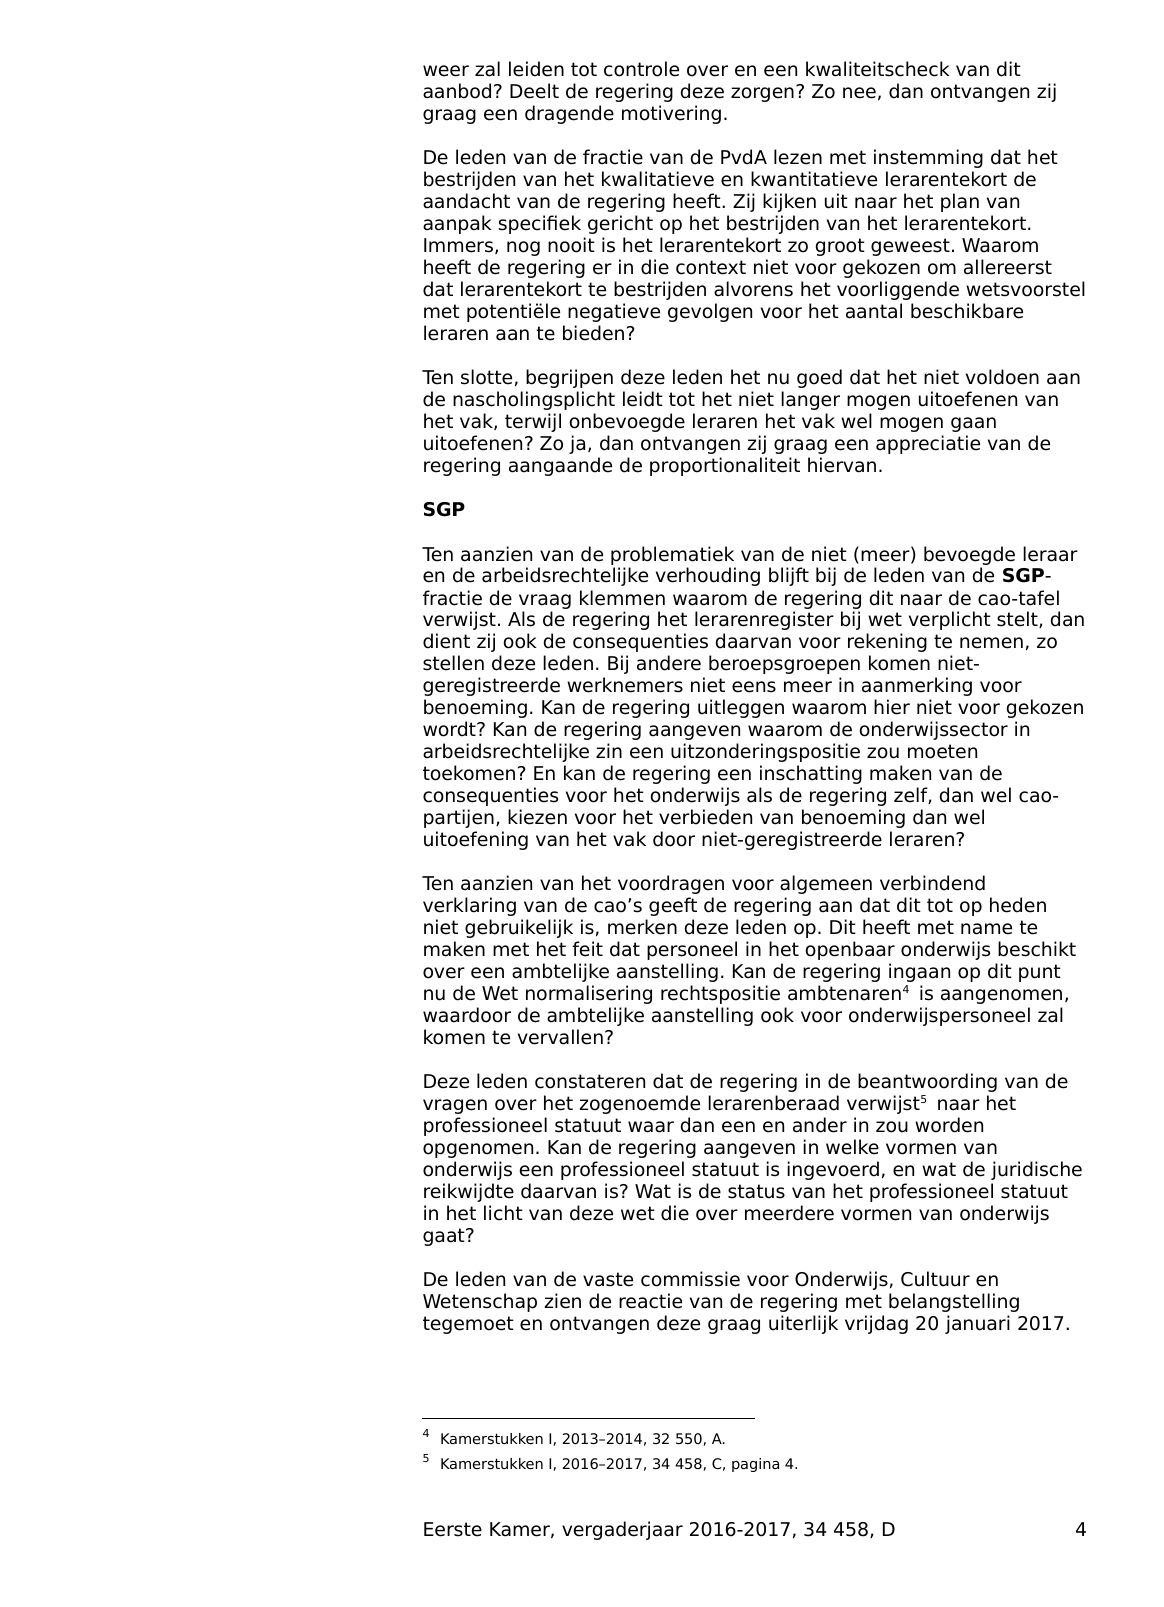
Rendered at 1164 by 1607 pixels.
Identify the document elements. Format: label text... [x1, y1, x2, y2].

text weer zal leiden tot controle over en een kwaliteitscheck van dit aanbod? Deelt de regering deze zorgen? Zo nee, dan ontvangen zij graag een dragende motivering. [422, 59, 1087, 125]
text Kamerstukken I, 2016–2017, 34 458, C, pagina 4. [422, 1452, 1087, 1474]
text De leden van de vaste commissie voor Onderwijs, Cultuur en Wetenschap zien de reactie van de regering met belangstelling tegemoet en ontvangen deze graag uiterlijk vrijdag 20 januari 2017. [422, 1269, 1087, 1335]
text De leden van de fractie van de PvdA lezen met instemming dat het bestrijden van het kwalitatieve en kwantitatieve lerarentekort de aandacht van de regering heeft. Zij kijken uit naar het plan van aanpak specifiek gericht op het bestrijden van het lerarentekort. Immers, nog nooit is het lerarentekort zo groot geweest. Waarom heeft de regering er in die context niet voor gekozen om allereerst dat lerarentekort te bestrijden alvorens het voorliggende wetsvoorstel met potentiële negatieve gevolgen voor het aantal beschikbare leraren aan te bieden? [422, 147, 1087, 345]
text Ten aanzien van het voordragen voor algemeen verbindend verklaring van de cao’s geeft de regering aan dat dit tot op heden niet gebruikelijk is, merken deze leden op. Dit heeft met name te maken met het feit dat personeel in het openbaar onderwijs beschikt over een ambtelijke aanstelling. Kan de regering ingaan op dit punt nu de Wet normalisering rechtspositie ambtenaren is aangenomen, waardoor de ambtelijke aanstelling ook voor onderwijspersoneel zal komen te vervallen? [422, 873, 1087, 1049]
subtitle SGP [422, 499, 1087, 521]
text Ten aanzien van de problematiek van de niet (meer) bevoegde leraar en de arbeidsrechtelijke verhouding blijft bij de leden van de SGP-fractie de vraag klemmen waarom de regering dit naar de cao-tafel verwijst. Als de regering het lerarenregister bij wet verplicht stelt, dan dient zij ook de consequenties daarvan voor rekening te nemen, zo stellen deze leden. Bij andere beroepsgroepen komen niet-geregistreerde werknemers niet eens meer in aanmerking voor benoeming. Kan de regering uitleggen waarom hier niet voor gekozen wordt? Kan de regering aangeven waarom de onderwijssector in arbeidsrechtelijke zin een uitzonderingspositie zou moeten toekomen? En kan de regering een inschatting maken van de consequenties voor het onderwijs als de regering zelf, dan wel cao-partijen, kiezen voor het verbieden van benoeming dan wel uitoefening van het vak door niet-geregistreerde leraren? [422, 543, 1087, 851]
text Ten slotte, begrijpen deze leden het nu goed dat het niet voldoen aan de nascholingsplicht leidt tot het niet langer mogen uitoefenen van het vak, terwijl onbevoegde leraren het vak wel mogen gaan uitoefenen? Zo ja, dan ontvangen zij graag een appreciatie van de regering aangaande de proportionaliteit hiervan. [422, 367, 1087, 477]
text Kamerstukken I, 2013–2014, 32 550, A. [422, 1427, 1087, 1449]
text Deze leden constateren dat de regering in de beantwoording van de vragen over het zogenoemde lerarenberaad verwijst naar het professioneel statuut waar dan een en ander in zou worden opgenomen. Kan de regering aangeven in welke vormen van onderwijs een professioneel statuut is ingevoerd, en wat de juridische reikwijdte daarvan is? Wat is de status van het professioneel statuut in het licht van deze wet die over meerdere vormen van onderwijs gaat? [422, 1071, 1087, 1247]
